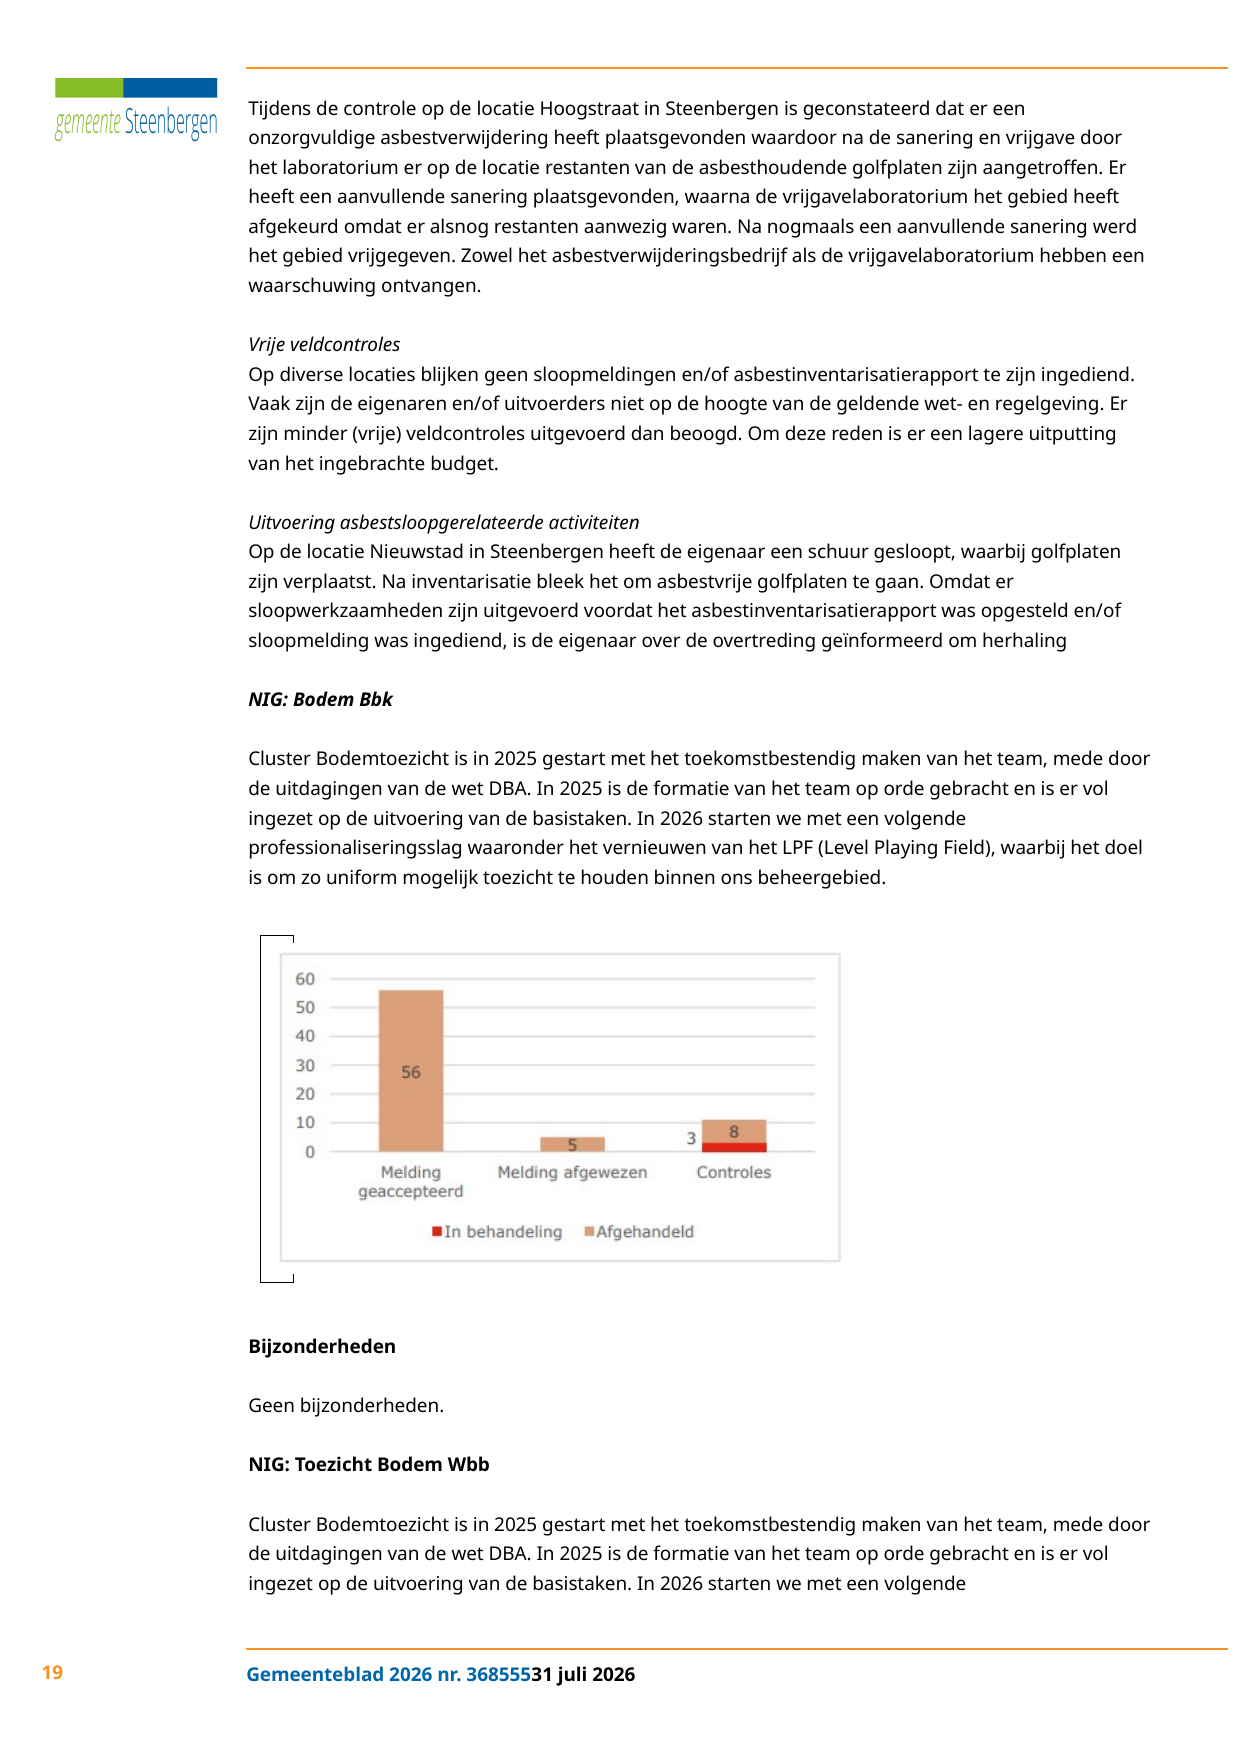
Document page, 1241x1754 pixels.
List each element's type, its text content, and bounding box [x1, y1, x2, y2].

text Uitvoering asbestsloopgerelateerde activiteiten [248, 509, 1152, 535]
text Cluster Bodemtoezicht is in 2025 gestart met het toekomstbestendig maken van het team, mede door de uitdagingen van de wet DBA. In 2025 is de formatie van het team op orde gebracht en is er vol ingezet op de uitvoering van de basistaken. In 2026 starten we met een volgende professionaliseringsslag waaronder het vernieuwen van het LPF (Level Playing Field), waarbij het doel is om zo uniform mogelijk toezicht te houden binnen ons beheergebied. [248, 746, 1152, 890]
text Op diverse locaties blijken geen sloopmeldingen en/of asbestinventarisatierapport te zijn ingediend. Vaak zijn de eigenaren en/of uitvoerders niet op de hoogte van de geldende wet- en regelgeving. Er zijn minder (vrije) veldcontroles uitgevoerd dan beoogd. Om deze reden is er een lagere uitputting van het ingebrachte budget. [248, 361, 1152, 476]
text NIG: Toezicht Bodem Wbb [248, 1452, 1152, 1477]
picture [41, 47, 231, 172]
text Bijzonderheden [248, 1333, 1152, 1359]
text Cluster Bodemtoezicht is in 2025 gestart met het toekomstbestendig maken van het team, mede door de uitdagingen van de wet DBA. In 2025 is de formatie van het team op orde gebracht en is er vol ingezet op de uitvoering van de basistaken. In 2026 starten we met een volgende [248, 1511, 1152, 1596]
text Geen bijzonderheden. [248, 1392, 1152, 1418]
text Tijdens de controle op de locatie Hoogstraat in Steenbergen is geconstateerd dat er een onzorgvuldige asbestverwijdering heeft plaatsgevonden waardoor na de sanering en vrijgave door het laboratorium er op de locatie restanten van de asbesthoudende golfplaten zijn aangetroffen. Er heeft een aanvullende sanering plaatsgevonden, waarna de vrijgavelaboratorium het gebied heeft afgekeurd omdat er alsnog restanten aanwezig waren. Na nogmaals een aanvullende sanering werd het gebied vrijgegeven. Zowel het asbestverwijderingsbedrijf als de vrijgavelaboratorium hebben een waarschuwing ontvangen. [248, 95, 1152, 298]
text Op de locatie Nieuwstad in Steenbergen heeft de eigenaar een schuur gesloopt, waarbij golfplaten zijn verplaatst. Na inventarisatie bleek het om asbestvrije golfplaten te gaan. Omdat er sloopwerkzaamheden zijn uitgevoerd voordat het asbestinventarisatierapport was opgesteld en/of sloopmelding was ingediend, is de eigenaar over de overtreding geïnformeerd om herhaling [248, 538, 1152, 653]
text NIG: Bodem Bbk [248, 686, 1152, 712]
picture [268, 943, 860, 1274]
text Vrije veldcontroles [248, 331, 1152, 357]
